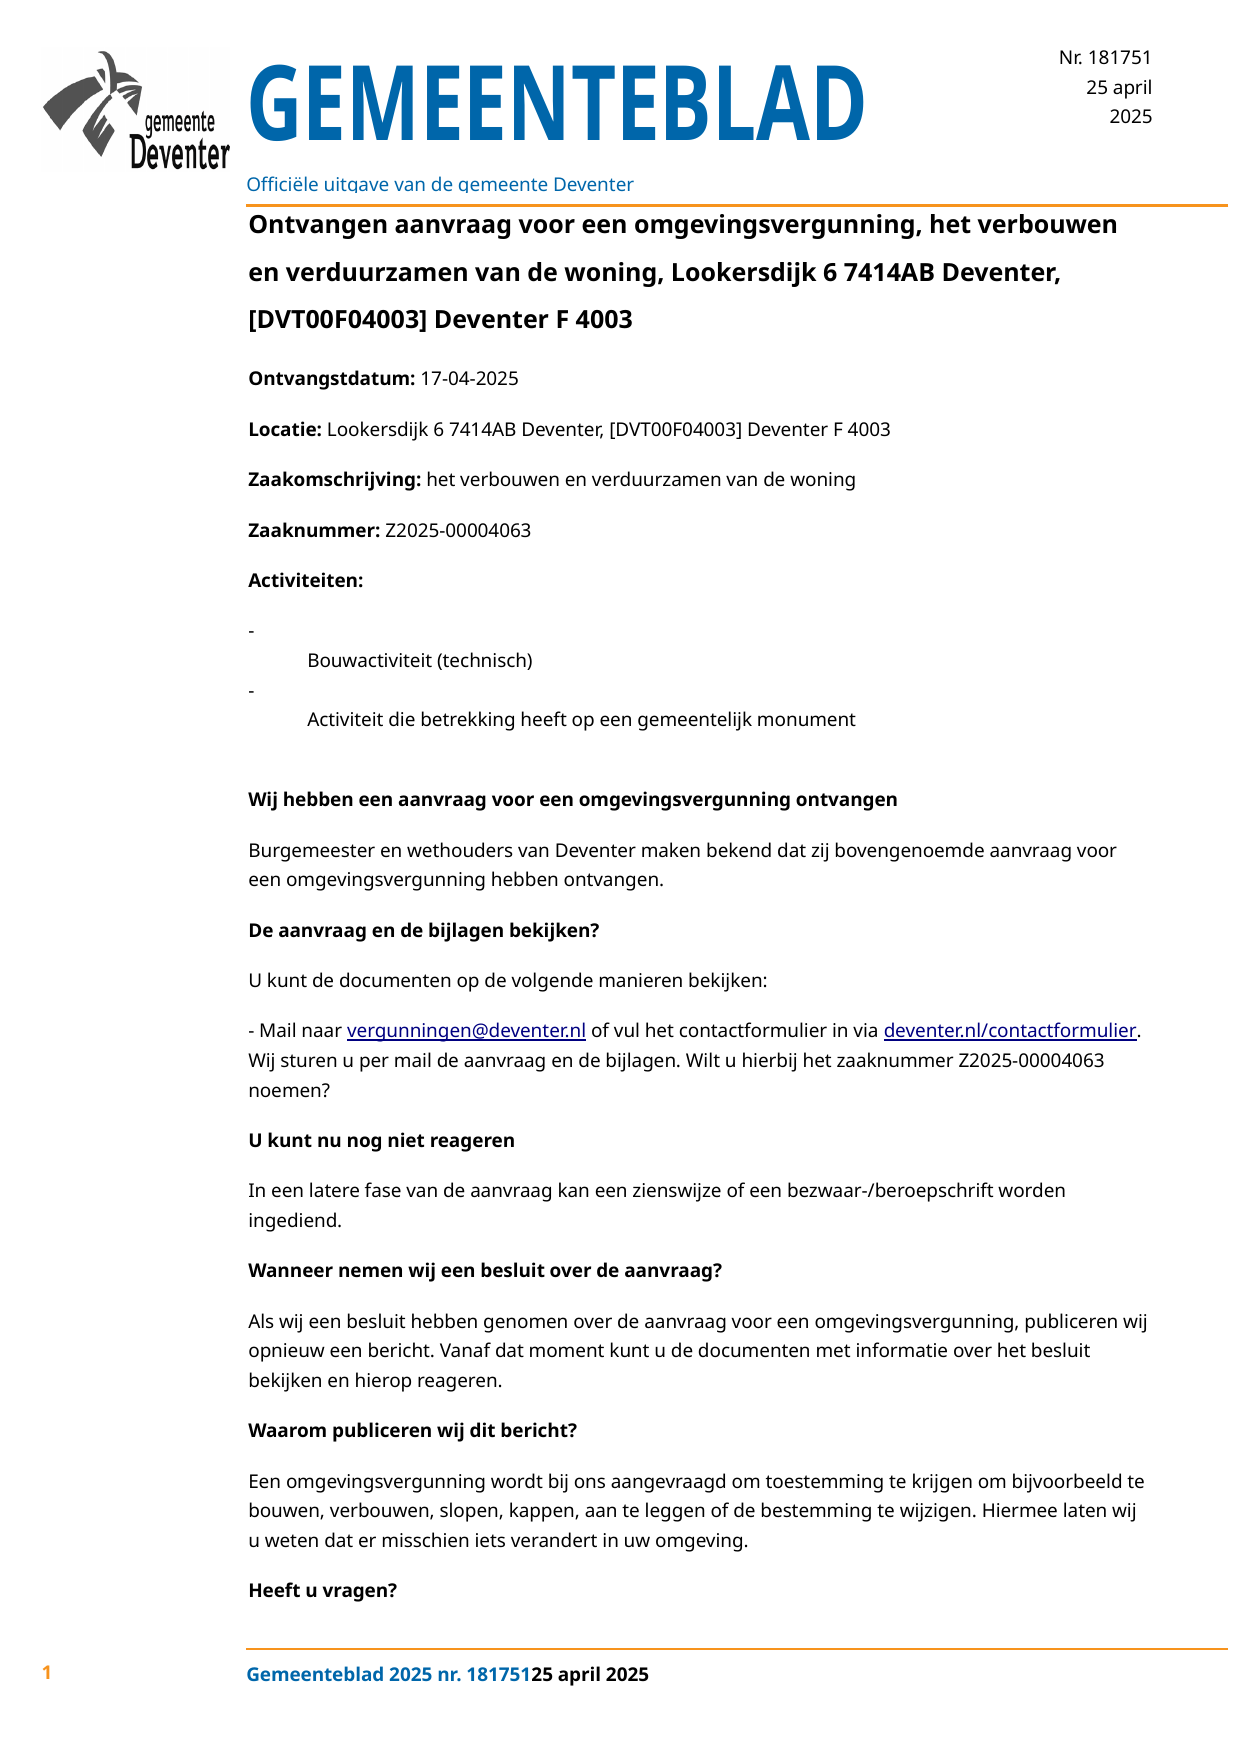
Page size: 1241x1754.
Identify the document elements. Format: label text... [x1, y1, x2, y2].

text Wij hebben een aanvraag voor een omgevingsvergunning ontvangen [248, 786, 1152, 812]
text Activiteiten: [248, 567, 1152, 593]
text U kunt nu nog niet reageren [248, 1127, 1152, 1153]
list Activiteit die betrekking heeft op een gemeentelijk monument [248, 706, 1152, 732]
text Waarom publiceren wij dit bericht? [248, 1418, 1152, 1443]
text In een latere fase van de aanvraag kan een zienswijze of een bezwaar-/beroepschrift worden ingediend. [248, 1178, 1152, 1233]
picture [41, 47, 231, 172]
text Heeft u vragen? [248, 1578, 1152, 1603]
text Burgemeester en wethouders van Deventer maken bekend dat zij bovengenoemde aanvraag voor een omgevingsvergunning hebben ontvangen. [248, 837, 1152, 892]
text Als wij een besluit hebben genomen over de aanvraag voor een omgevingsvergunning, publiceren wij opnieuw een bericht. Vanaf dat moment kunt u de documenten met informatie over het besluit bekijken en hierop reageren. [248, 1308, 1152, 1393]
text Wanneer nemen wij een besluit over de aanvraag? [248, 1258, 1152, 1283]
text Zaakomschrijving: het verbouwen en verduurzamen van de woning [248, 466, 1152, 492]
text Zaaknummer: Z2025-00004063 [248, 517, 1152, 542]
text Ontvangen aanvraag voor een omgevingsvergunning, het verbouwen en verduurzamen van de woning, Lookersdijk 6 7414AB Deventer, [DVT00F04003] Deventer F 4003 [248, 207, 1152, 336]
text De aanvraag en de bijlagen bekijken? [248, 917, 1152, 942]
text Locatie: Lookersdijk 6 7414AB Deventer, [DVT00F04003] Deventer F 4003 [248, 416, 1152, 442]
list Bouwactiviteit (technisch) [248, 647, 1152, 673]
text - Mail naar vergunningen@deventer.nl of vul het contactformulier in via deventer.nl/contactformulier. Wij sturen u per mail de aanvraag en de bijlagen. Wilt u hierbij het zaaknummer Z2025-00004063 noemen? [248, 1018, 1152, 1102]
text U kunt de documenten op de volgende manieren bekijken: [248, 967, 1152, 993]
text Ontvangstdatum: 17-04-2025 [248, 366, 1152, 391]
text Een omgevingsvergunning wordt bij ons aangevraagd om toestemming te krijgen om bijvoorbeeld te bouwen, verbouwen, slopen, kappen, aan te leggen of de bestemming te wijzigen. Hiermee laten wij u weten dat er misschien iets verandert in uw omgeving. [248, 1468, 1152, 1553]
